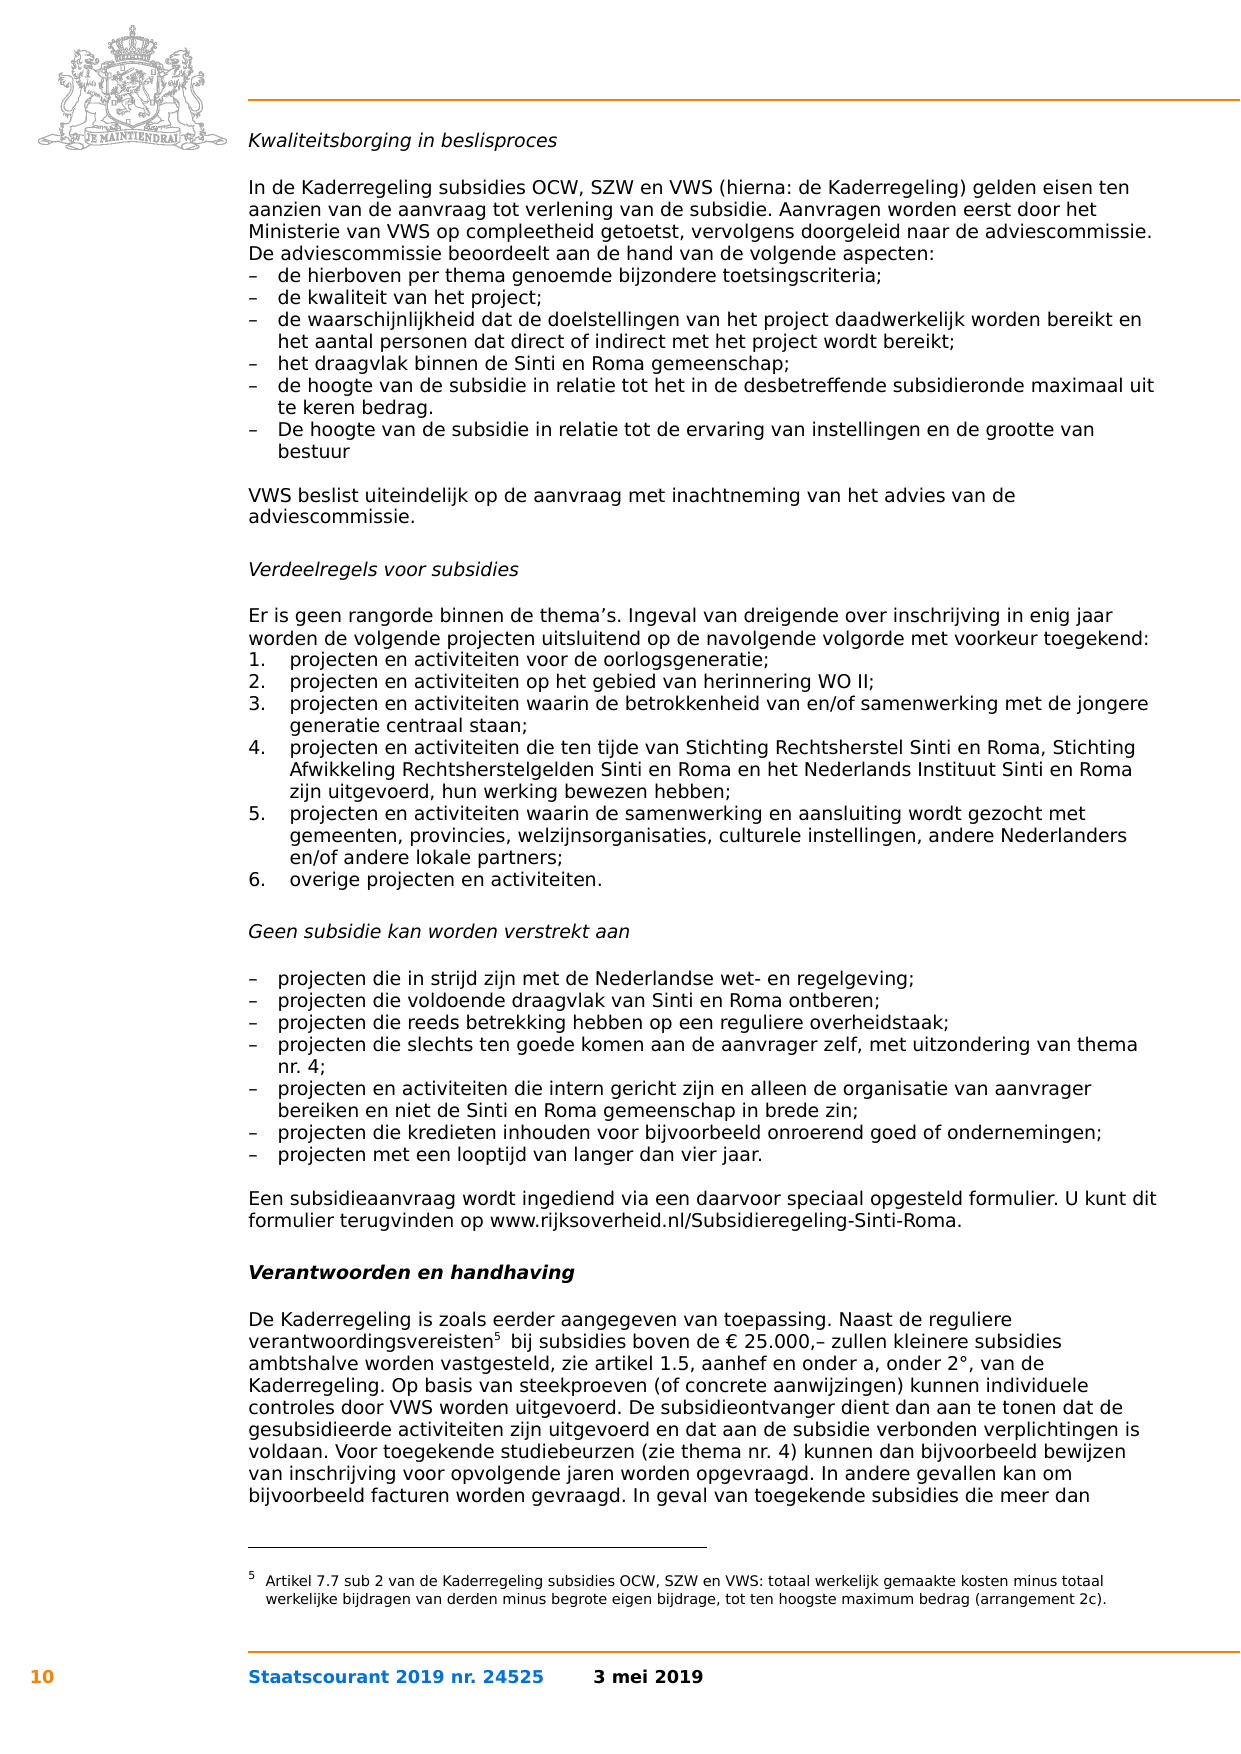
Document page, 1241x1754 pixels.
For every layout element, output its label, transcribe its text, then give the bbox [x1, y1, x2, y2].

picture [38, 25, 227, 150]
text VWS beslist uiteindelijk op de aanvraag met inachtneming van het advies van de adviescommissie. [248, 484, 1163, 528]
text 5. projecten en activiteiten waarin de samenwerking en aansluiting wordt gezocht met gemeenten, provincies, welzijnsorganisaties, culturele instellingen, andere Nederlanders en/of andere lokale partners; [248, 803, 1163, 869]
subtitle Kwaliteitsborging in beslisproces [248, 130, 1163, 152]
subtitle Verantwoorden en handhaving [248, 1262, 1163, 1284]
text – de waarschijnlijkheid dat de doelstellingen van het project daadwerkelijk worden bereikt en het aantal personen dat direct of indirect met het project wordt bereikt; [248, 309, 1163, 353]
text – De hoogte van de subsidie in relatie tot de ervaring van instellingen en de grootte van bestuur [248, 419, 1163, 463]
text 3. projecten en activiteiten waarin de betrokkenheid van en/of samenwerking met de jongere generatie centraal staan; [248, 693, 1163, 737]
text 1. projecten en activiteiten voor de oorlogsgeneratie; [248, 649, 1163, 671]
text – de hierboven per thema genoemde bijzondere toetsingscriteria; [248, 265, 1163, 287]
text – projecten die voldoende draagvlak van Sinti en Roma ontberen; [248, 990, 1163, 1012]
text Een subsidieaanvraag wordt ingediend via een daarvoor speciaal opgesteld formulier. U kunt dit formulier terugvinden op www.rijksoverheid.nl/Subsidieregeling-Sinti-Roma. [248, 1188, 1163, 1232]
text – projecten die in strijd zijn met de Nederlandse wet- en regelgeving; [248, 968, 1163, 990]
subtitle Geen subsidie kan worden verstrekt aan [248, 921, 1163, 943]
text Artikel 7.7 sub 2 van de Kaderregeling subsidies OCW, SZW en VWS: totaal werkelijk gemaakte kosten minus totaal werkelijke bijdragen van derden minus begrote eigen bijdrage, tot ten hoogste maximum bedrag (arrangement 2c). [248, 1569, 1163, 1608]
text – het draagvlak binnen de Sinti en Roma gemeenschap; [248, 353, 1163, 375]
text – de kwaliteit van het project; [248, 287, 1163, 309]
text In de Kaderregeling subsidies OCW, SZW en VWS (hierna: de Kaderregeling) gelden eisen ten aanzien van de aanvraag tot verlening van de subsidie. Aanvragen worden eerst door het Ministerie van VWS op compleetheid getoetst, vervolgens doorgeleid naar de adviescommissie. De adviescommissie beoordeelt aan de hand van de volgende aspecten: [248, 177, 1163, 265]
text – projecten die reeds betrekking hebben op een reguliere overheidstaak; [248, 1012, 1163, 1034]
text – projecten die kredieten inhouden voor bijvoorbeeld onroerend goed of ondernemingen; [248, 1122, 1163, 1144]
text De Kaderregeling is zoals eerder aangegeven van toepassing. Naast de reguliere verantwoordingsvereisten bij subsidies boven de € 25.000,– zullen kleinere subsidies ambtshalve worden vastgesteld, zie artikel 1.5, aanhef en onder a, onder 2°, van de Kaderregeling. Op basis van steekproeven (of concrete aanwijzingen) kunnen individuele controles door VWS worden uitgevoerd. De subsidieontvanger dient dan aan te tonen dat de gesubsidieerde activiteiten zijn uitgevoerd en dat aan de subsidie verbonden verplichtingen is voldaan. Voor toegekende studiebeurzen (zie thema nr. 4) kunnen dan bijvoorbeeld bewijzen van inschrijving voor opvolgende jaren worden opgevraagd. In andere gevallen kan om bijvoorbeeld facturen worden gevraagd. In geval van toegekende subsidies die meer dan [248, 1309, 1163, 1507]
text – projecten en activiteiten die intern gericht zijn en alleen de organisatie van aanvrager bereiken en niet de Sinti en Roma gemeenschap in brede zin; [248, 1078, 1163, 1122]
text – projecten met een looptijd van langer dan vier jaar. [248, 1144, 1163, 1166]
text 2. projecten en activiteiten op het gebied van herinnering WO II; [248, 671, 1163, 693]
subtitle Verdeelregels voor subsidies [248, 558, 1163, 580]
text 4. projecten en activiteiten die ten tijde van Stichting Rechtsherstel Sinti en Roma, Stichting Afwikkeling Rechtsherstelgelden Sinti en Roma en het Nederlands Instituut Sinti en Roma zijn uitgevoerd, hun werking bewezen hebben; [248, 737, 1163, 803]
text Er is geen rangorde binnen de thema’s. Ingeval van dreigende over inschrijving in enig jaar worden de volgende projecten uitsluitend op de navolgende volgorde met voorkeur toegekend: [248, 605, 1163, 649]
text 6. overige projecten en activiteiten. [248, 869, 1163, 891]
text – de hoogte van de subsidie in relatie tot het in de desbetreffende subsidieronde maximaal uit te keren bedrag. [248, 375, 1163, 419]
text – projecten die slechts ten goede komen aan de aanvrager zelf, met uitzondering van thema nr. 4; [248, 1034, 1163, 1078]
